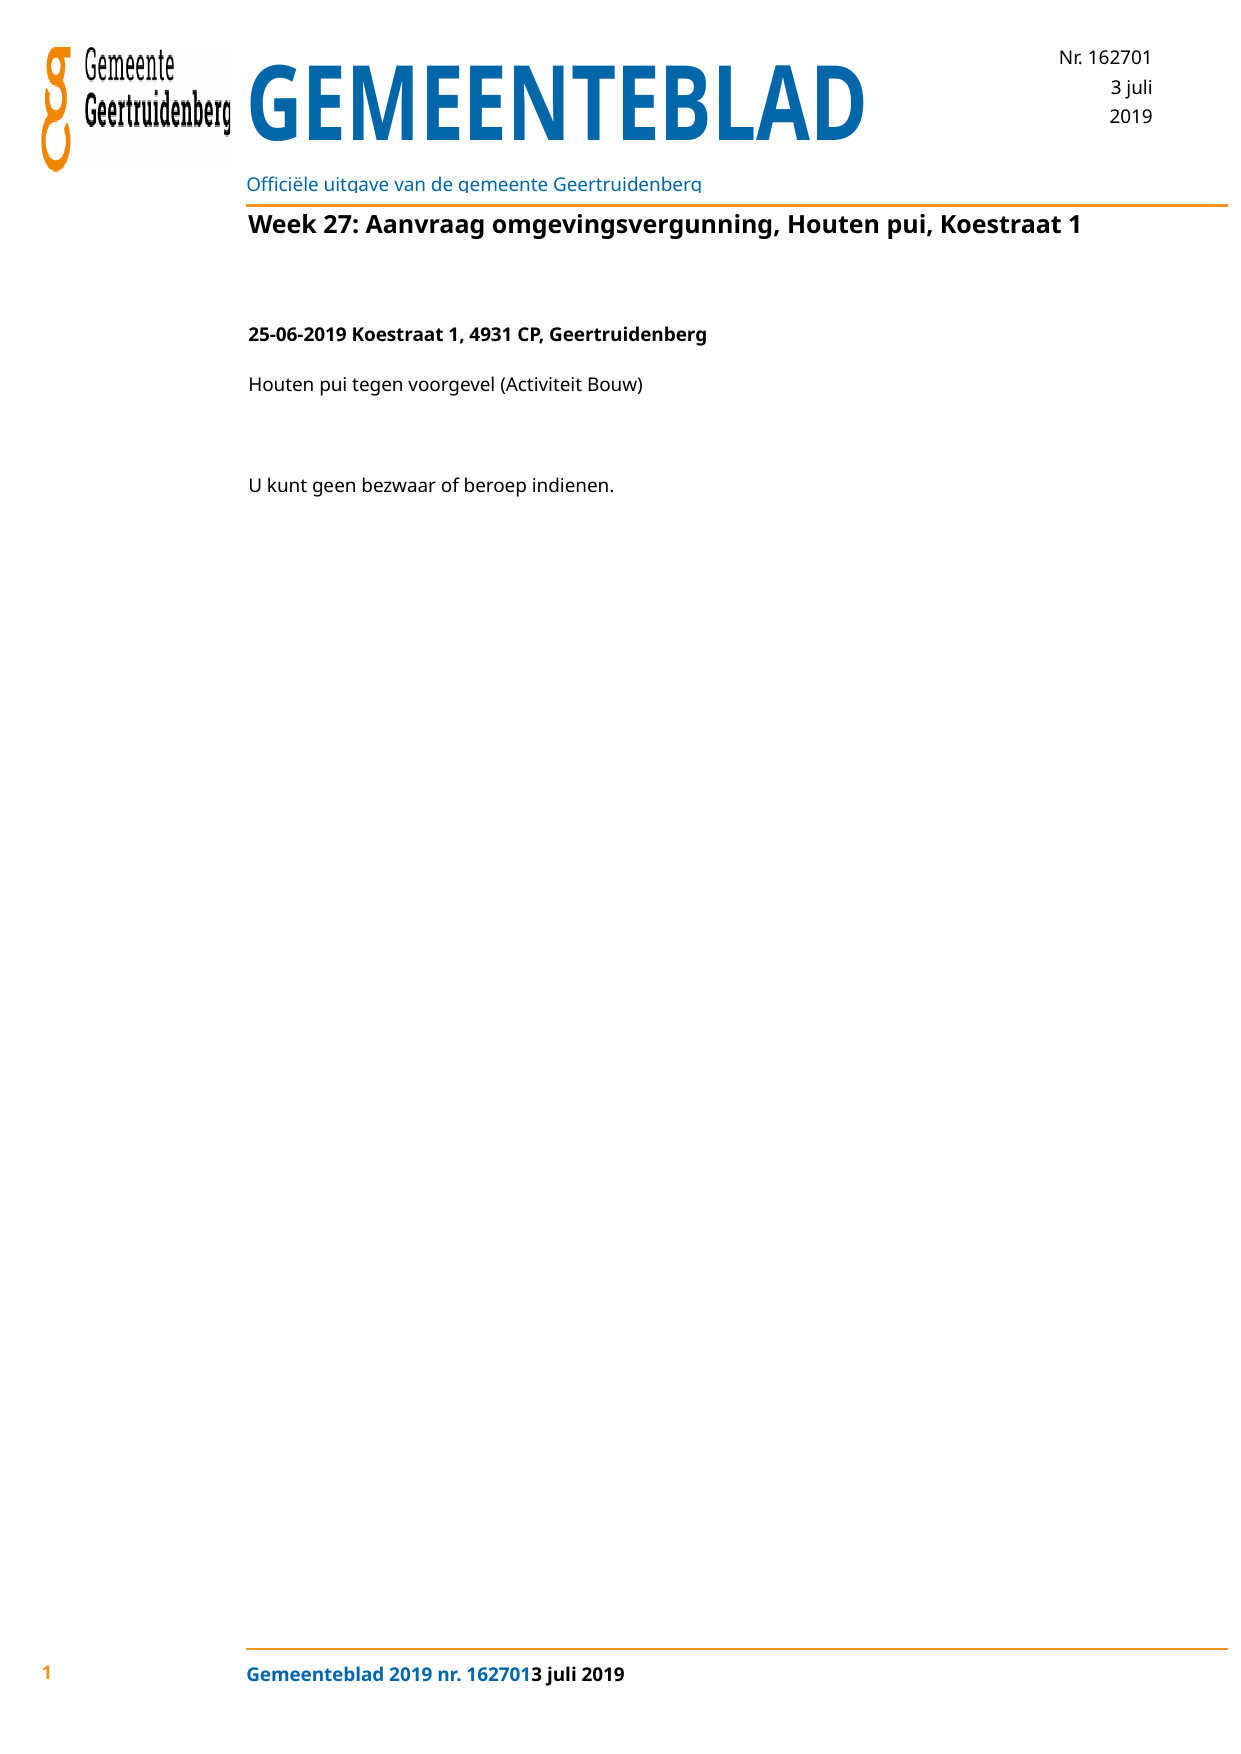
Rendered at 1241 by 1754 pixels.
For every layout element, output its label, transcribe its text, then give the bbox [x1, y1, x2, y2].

text Week 27: Aanvraag omgevingsvergunning, Houten pui, Koestraat 1 [248, 207, 1152, 241]
picture [41, 47, 231, 172]
text Houten pui tegen voorgevel (Activiteit Bouw) [248, 371, 1152, 397]
text 25-06-2019 Koestraat 1, 4931 CP, Geertruidenberg [248, 321, 1152, 346]
text U kunt geen bezwaar of beroep indienen. [248, 472, 1152, 498]
